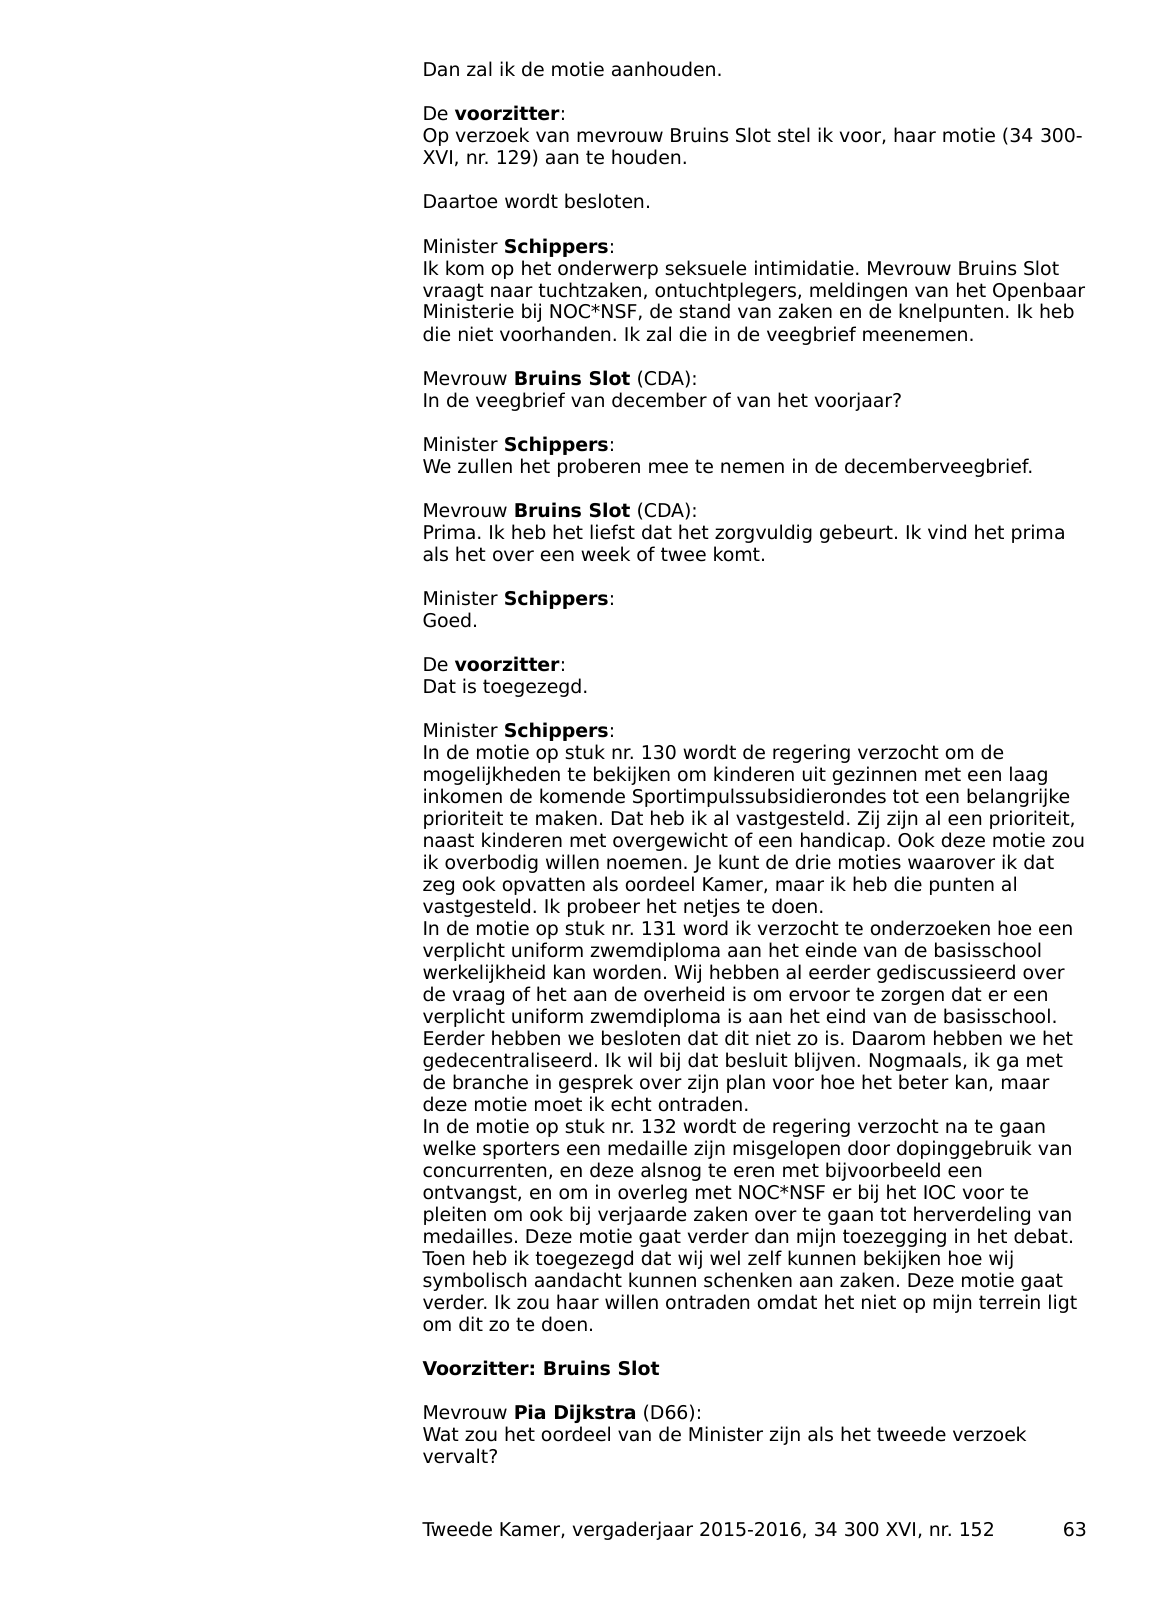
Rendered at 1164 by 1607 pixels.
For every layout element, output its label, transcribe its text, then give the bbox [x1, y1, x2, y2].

text In de motie op stuk nr. 131 word ik verzocht te onderzoeken hoe een verplicht uniform zwemdiploma aan het einde van de basisschool werkelijkheid kan worden. Wij hebben al eerder gediscussieerd over de vraag of het aan de overheid is om ervoor te zorgen dat er een verplicht uniform zwemdiploma is aan het eind van de basisschool. Eerder hebben we besloten dat dit niet zo is. Daarom hebben we het gedecentraliseerd. Ik wil bij dat besluit blijven. Nogmaals, ik ga met de branche in gesprek over zijn plan voor hoe het beter kan, maar deze motie moet ik echt ontraden. [422, 918, 1087, 1116]
text Minister Schippers: [422, 720, 1087, 742]
text We zullen het proberen mee te nemen in de decemberveegbrief. [422, 456, 1087, 478]
text Mevrouw Pia Dijkstra (D66): [422, 1402, 1087, 1424]
text Daartoe wordt besloten. [422, 191, 1087, 213]
text Mevrouw Bruins Slot (CDA): [422, 368, 1087, 389]
text Goed. [422, 610, 1087, 632]
text Dat is toegezegd. [422, 676, 1087, 698]
text De voorzitter: [422, 654, 1087, 676]
text In de motie op stuk nr. 132 wordt de regering verzocht na te gaan welke sporters een medaille zijn misgelopen door dopinggebruik van concurrenten, en deze alsnog te eren met bijvoorbeeld een ontvangst, en om in overleg met NOC*NSF er bij het IOC voor te pleiten om ook bij verjaarde zaken over te gaan tot herverdeling van medailles. Deze motie gaat verder dan mijn toezegging in het debat. Toen heb ik toegezegd dat wij wel zelf kunnen bekijken hoe wij symbolisch aandacht kunnen schenken aan zaken. Deze motie gaat verder. Ik zou haar willen ontraden omdat het niet op mijn terrein ligt om dit zo te doen. [422, 1116, 1087, 1336]
text Prima. Ik heb het liefst dat het zorgvuldig gebeurt. Ik vind het prima als het over een week of twee komt. [422, 522, 1087, 566]
text In de veegbrief van december of van het voorjaar? [422, 389, 1087, 412]
text De voorzitter: [422, 103, 1087, 125]
text Minister Schippers: [422, 588, 1087, 610]
text Minister Schippers: [422, 434, 1087, 456]
text Op verzoek van mevrouw Bruins Slot stel ik voor, haar motie (34 300-XVI, nr. 129) aan te houden. [422, 125, 1087, 169]
subtitle Voorzitter: Bruins Slot [422, 1358, 1087, 1380]
text Wat zou het oordeel van de Minister zijn als het tweede verzoek vervalt? [422, 1424, 1087, 1468]
text In de motie op stuk nr. 130 wordt de regering verzocht om de mogelijkheden te bekijken om kinderen uit gezinnen met een laag inkomen de komende Sportimpulssubsidierondes tot een belangrijke prioriteit te maken. Dat heb ik al vastgesteld. Zij zijn al een prioriteit, naast kinderen met overgewicht of een handicap. Ook deze motie zou ik overbodig willen noemen. Je kunt de drie moties waarover ik dat zeg ook opvatten als oordeel Kamer, maar ik heb die punten al vastgesteld. Ik probeer het netjes te doen. [422, 742, 1087, 918]
text Ik kom op het onderwerp seksuele intimidatie. Mevrouw Bruins Slot vraagt naar tuchtzaken, ontuchtplegers, meldingen van het Openbaar Ministerie bij NOC*NSF, de stand van zaken en de knelpunten. Ik heb die niet voorhanden. Ik zal die in de veegbrief meenemen. [422, 257, 1087, 345]
text Mevrouw Bruins Slot (CDA): [422, 500, 1087, 522]
text Minister Schippers: [422, 236, 1087, 257]
text Dan zal ik de motie aanhouden. [422, 59, 1087, 81]
